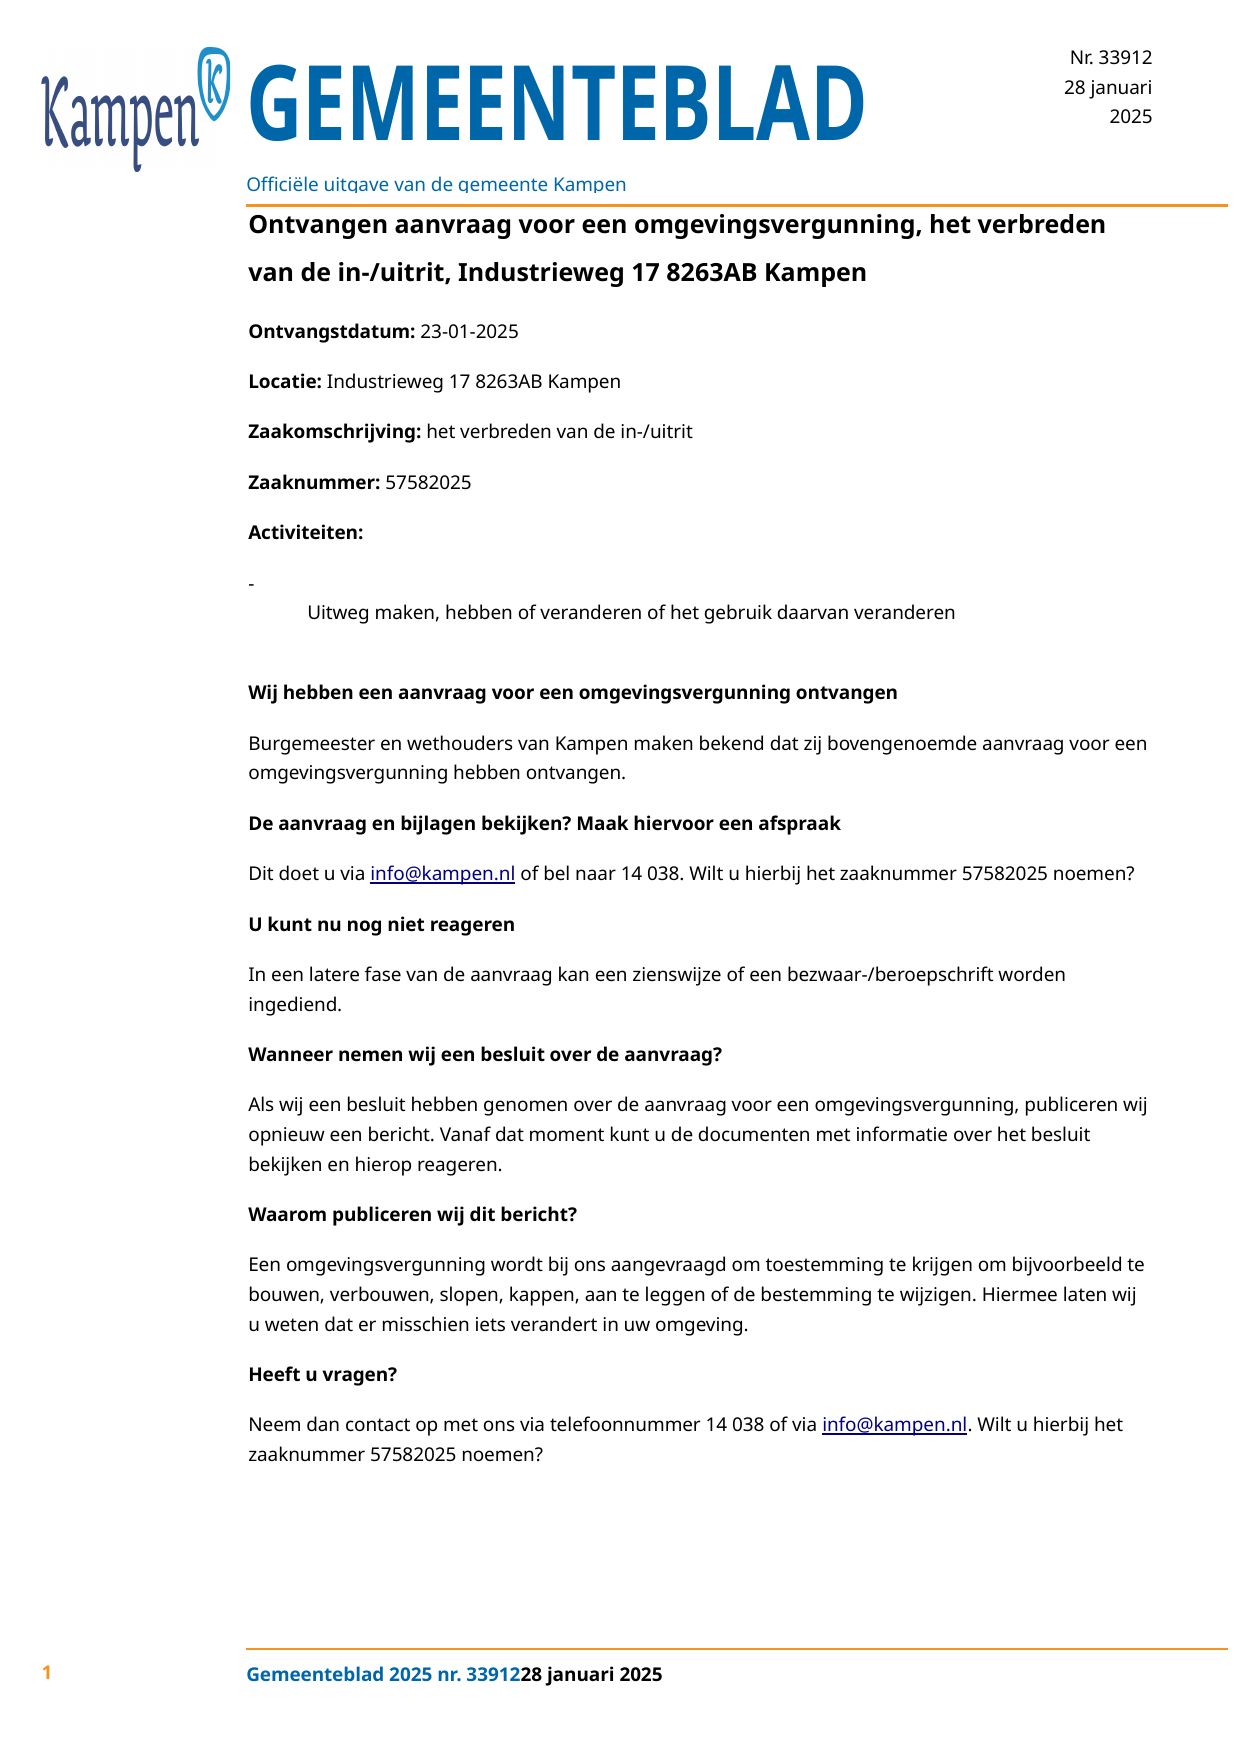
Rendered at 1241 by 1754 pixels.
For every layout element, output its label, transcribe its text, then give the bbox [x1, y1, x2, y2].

text Activiteiten: [248, 519, 1152, 545]
text U kunt nu nog niet reageren [248, 911, 1152, 937]
text Wij hebben een aanvraag voor een omgevingsvergunning ontvangen [248, 679, 1152, 705]
text Heeft u vragen? [248, 1361, 1152, 1387]
text In een latere fase van de aanvraag kan een zienswijze of een bezwaar-/beroepschrift worden ingediend. [248, 961, 1152, 1017]
text Ontvangstdatum: 23-01-2025 [248, 318, 1152, 344]
text Zaakomschrijving: het verbreden van de in-/uitrit [248, 419, 1152, 444]
text Zaaknummer: 57582025 [248, 469, 1152, 495]
text Waarom publiceren wij dit bericht? [248, 1201, 1152, 1227]
text De aanvraag en bijlagen bekijken? Maak hiervoor een afspraak [248, 810, 1152, 836]
text Een omgevingsvergunning wordt bij ons aangevraagd om toestemming te krijgen om bijvoorbeeld te bouwen, verbouwen, slopen, kappen, aan te leggen of de bestemming te wijzigen. Hiermee laten wij u weten dat er misschien iets verandert in uw omgeving. [248, 1252, 1152, 1337]
picture [41, 47, 231, 172]
text Locatie: Industrieweg 17 8263AB Kampen [248, 368, 1152, 394]
text Wanneer nemen wij een besluit over de aanvraag? [248, 1041, 1152, 1067]
text Ontvangen aanvraag voor een omgevingsvergunning, het verbreden van de in-/uitrit, Industrieweg 17 8263AB Kampen [248, 207, 1152, 288]
list Uitweg maken, hebben of veranderen of het gebruik daarvan veranderen [248, 599, 1152, 625]
text Neem dan contact op met ons via telefoonnummer 14 038 of via info@kampen.nl. Wilt u hierbij het zaaknummer 57582025 noemen? [248, 1412, 1152, 1467]
text Burgemeester en wethouders van Kampen maken bekend dat zij bovengenoemde aanvraag voor een omgevingsvergunning hebben ontvangen. [248, 730, 1152, 785]
text Als wij een besluit hebben genomen over de aanvraag voor een omgevingsvergunning, publiceren wij opnieuw een bericht. Vanaf dat moment kunt u de documenten met informatie over het besluit bekijken en hierop reageren. [248, 1092, 1152, 1177]
text Dit doet u via info@kampen.nl of bel naar 14 038. Wilt u hierbij het zaaknummer 57582025 noemen? [248, 860, 1152, 886]
